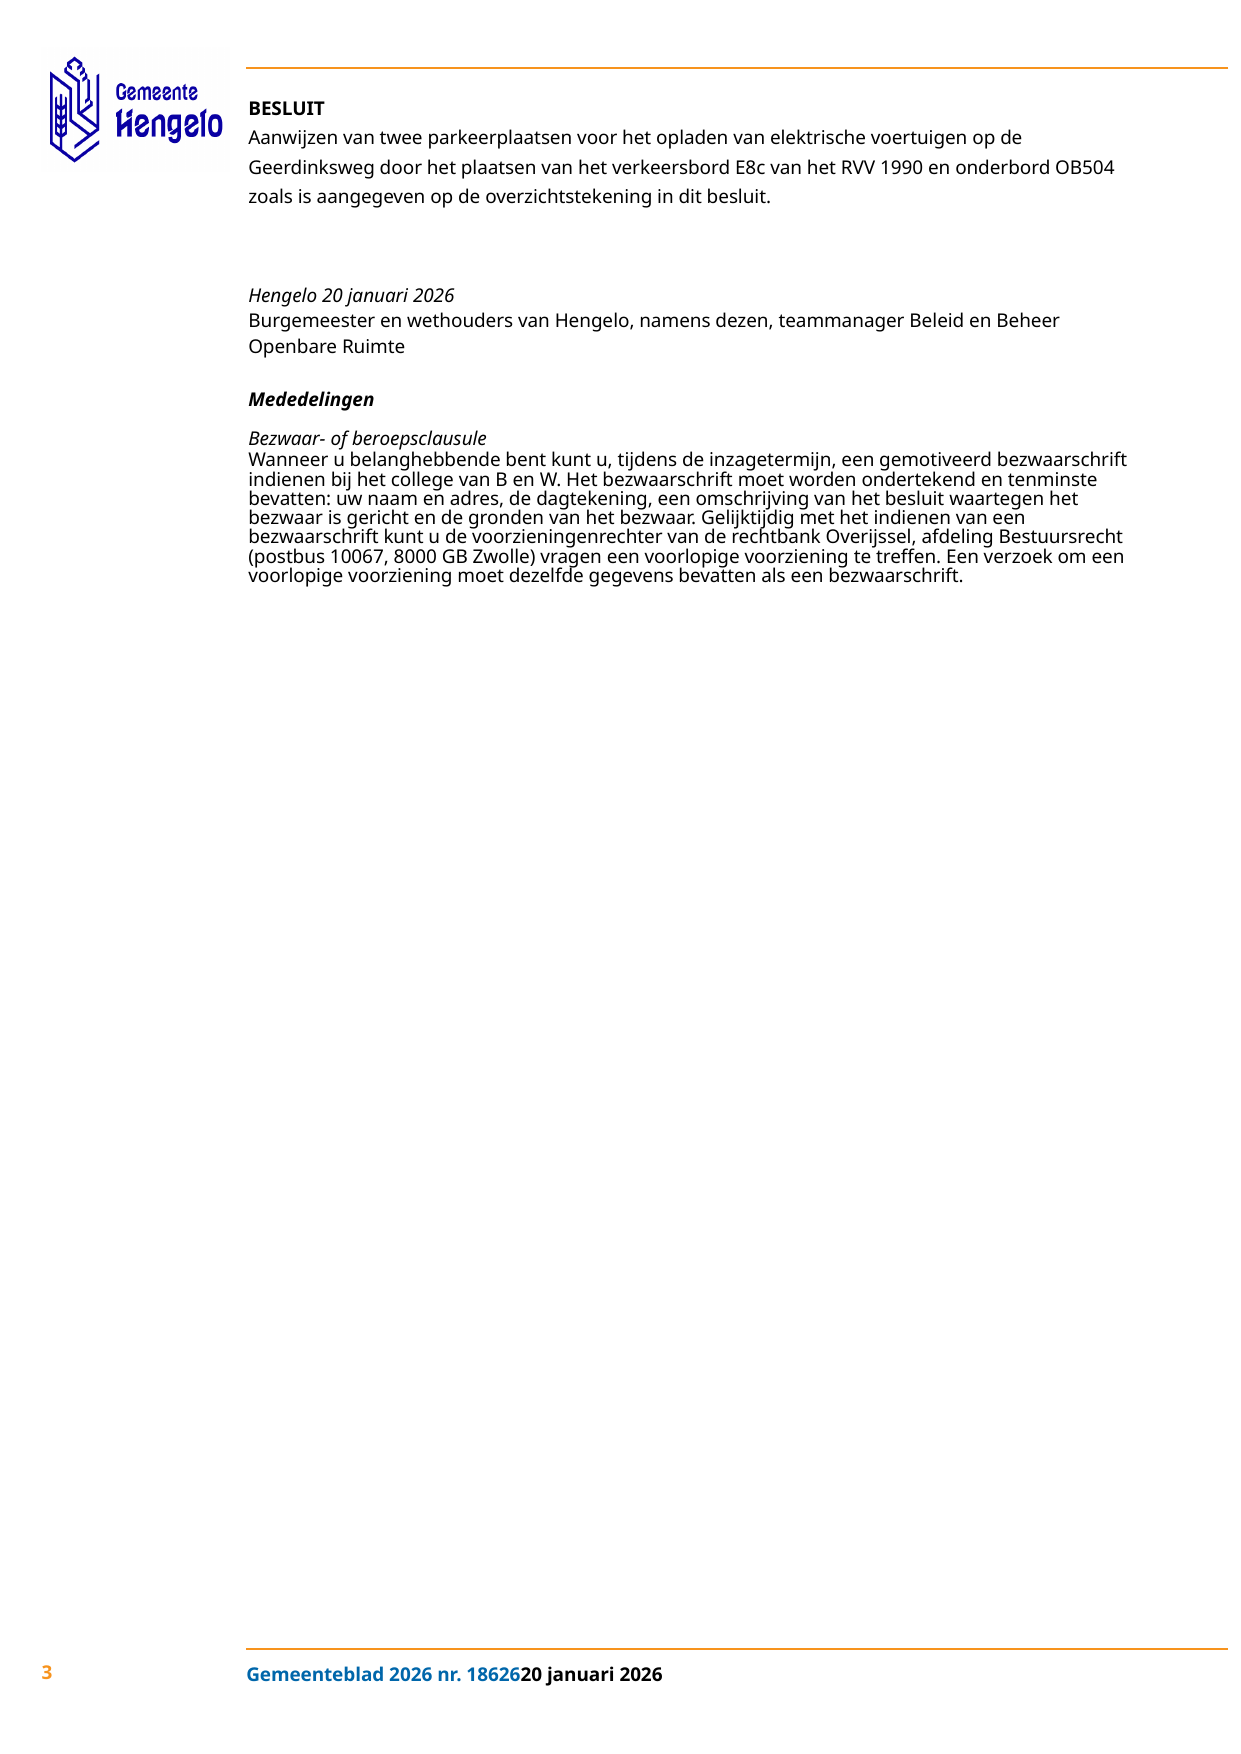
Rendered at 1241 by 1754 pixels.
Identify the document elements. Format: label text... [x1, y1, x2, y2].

picture [41, 47, 231, 172]
text Bezwaar- of beroepsclausule [248, 426, 1152, 451]
text Aanwijzen van twee parkeerplaatsen voor het opladen van elektrische voertuigen op de Geerdinksweg door het plaatsen van het verkeersbord E8c van het RVV 1990 en onderbord OB504 zoals is aangegeven op de overzichtstekening in dit besluit. [248, 124, 1152, 209]
text Mededelingen [248, 386, 1152, 412]
text BESLUIT [248, 95, 1152, 121]
text Burgemeester en wethouders van Hengelo, namens dezen, teammanager Beleid en Beheer Openbare Ruimte [248, 308, 1152, 359]
text Hengelo 20 januari 2026 [248, 282, 1152, 308]
text Wanneer u belanghebbende bent kunt u, tijdens de inzagetermijn, een gemotiveerd bezwaarschrift indienen bij het college van B en W. Het bezwaarschrift moet worden ondertekend en tenminste bevatten: uw naam en adres, de dagtekening, een omschrijving van het besluit waartegen het bezwaar is gericht en de gronden van het bezwaar. Gelijktijdig met het indienen van een bezwaarschrift kunt u de voorzieningenrechter van de rechtbank Overijssel, afdeling Bestuursrecht (postbus 10067, 8000 GB Zwolle) vragen een voorlopige voorziening te treffen. Een verzoek om een voorlopige voorziening moet dezelfde gegevens bevatten als een bezwaarschrift. [248, 451, 1152, 586]
